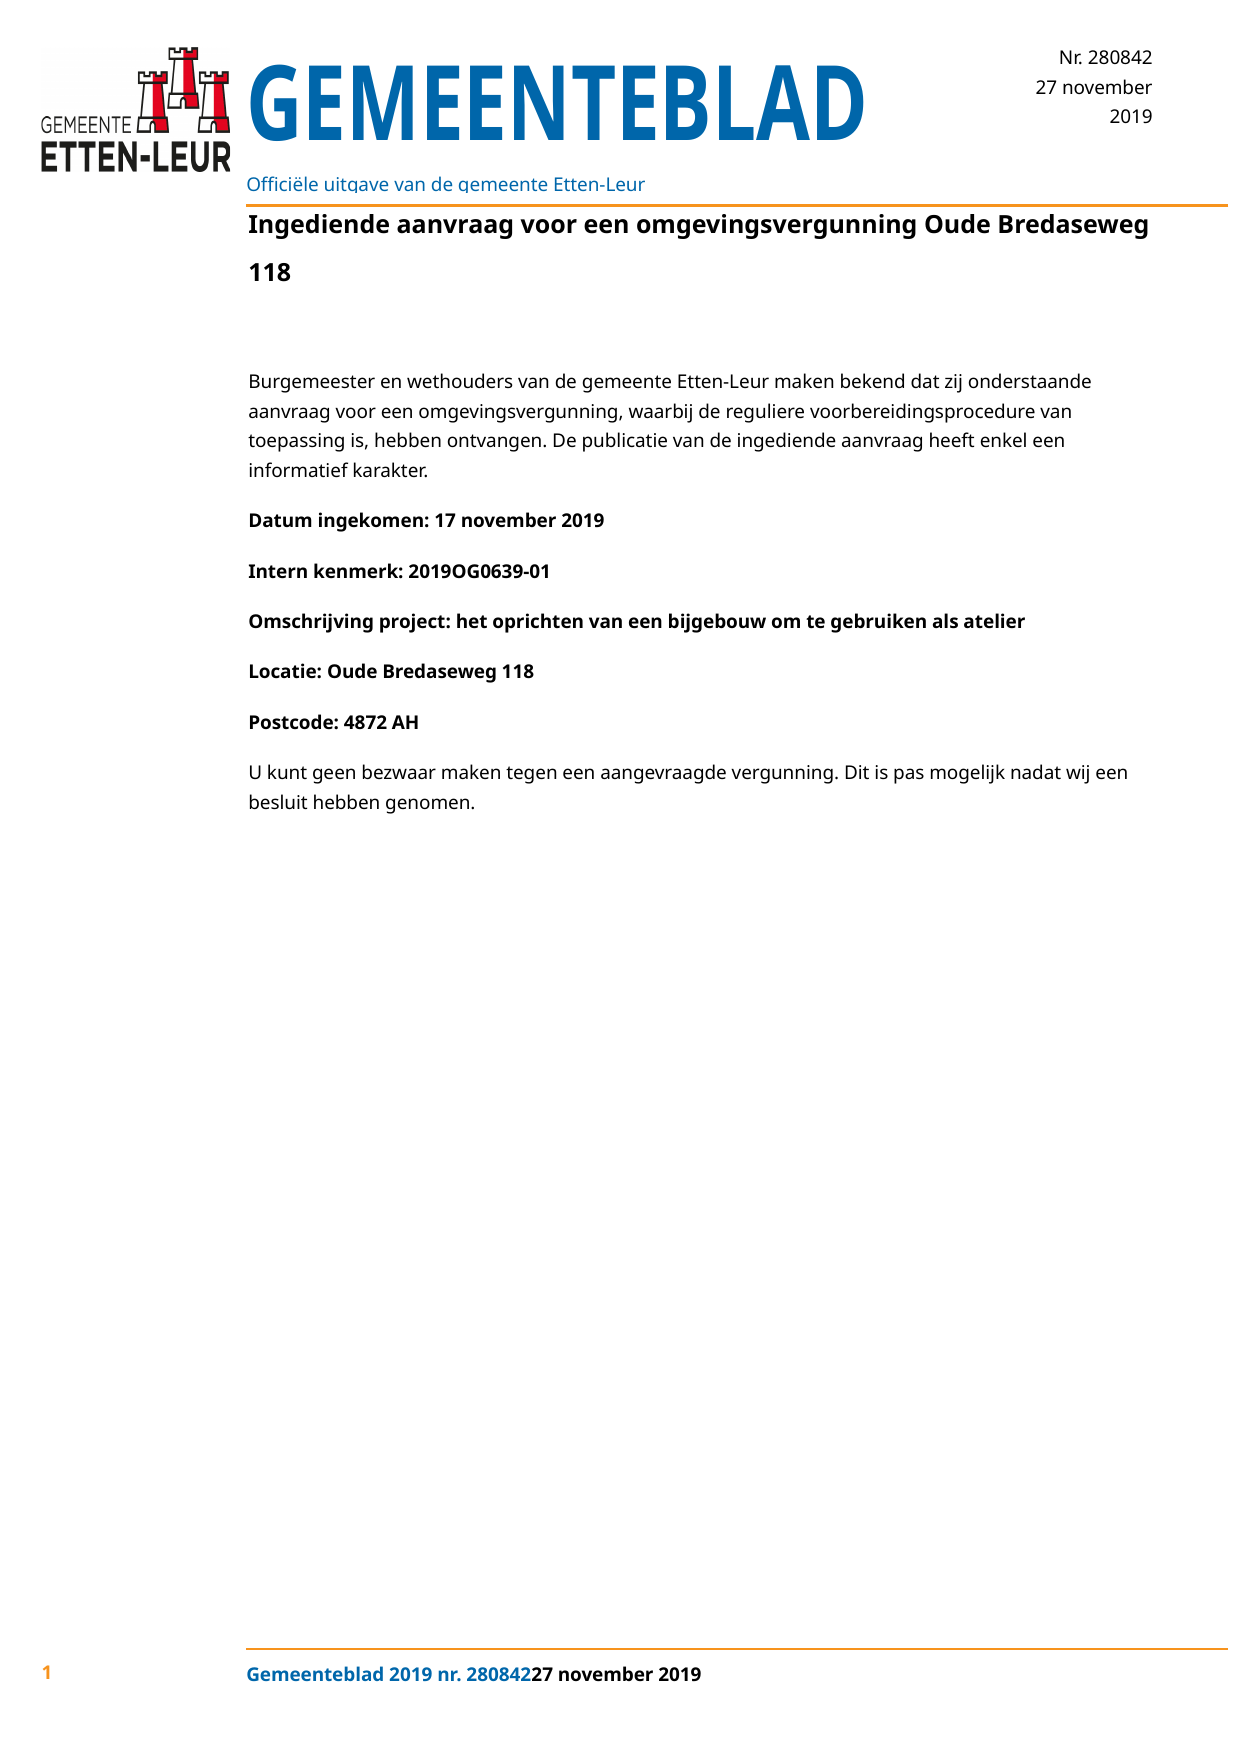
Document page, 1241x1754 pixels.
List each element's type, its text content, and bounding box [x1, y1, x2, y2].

text U kunt geen bezwaar maken tegen een aangevraagde vergunning. Dit is pas mogelijk nadat wij een besluit hebben genomen. [248, 759, 1152, 815]
text Burgemeester en wethouders van de gemeente Etten-Leur maken bekend dat zij onderstaande aanvraag voor een omgevingsvergunning, waarbij de reguliere voorbereidingsprocedure van toepassing is, hebben ontvangen. De publicatie van de ingediende aanvraag heeft enkel een informatief karakter. [248, 368, 1152, 483]
text Datum ingekomen: 17 november 2019 [248, 507, 1152, 533]
text Ingediende aanvraag voor een omgevingsvergunning Oude Bredaseweg 118 [248, 207, 1152, 288]
text Locatie: Oude Bredaseweg 118 [248, 659, 1152, 684]
picture [41, 47, 231, 172]
text Postcode: 4872 AH [248, 709, 1152, 735]
text Omschrijving project: het oprichten van een bijgebouw om te gebruiken als atelier [248, 608, 1152, 634]
text Intern kenmerk: 2019OG0639-01 [248, 558, 1152, 584]
